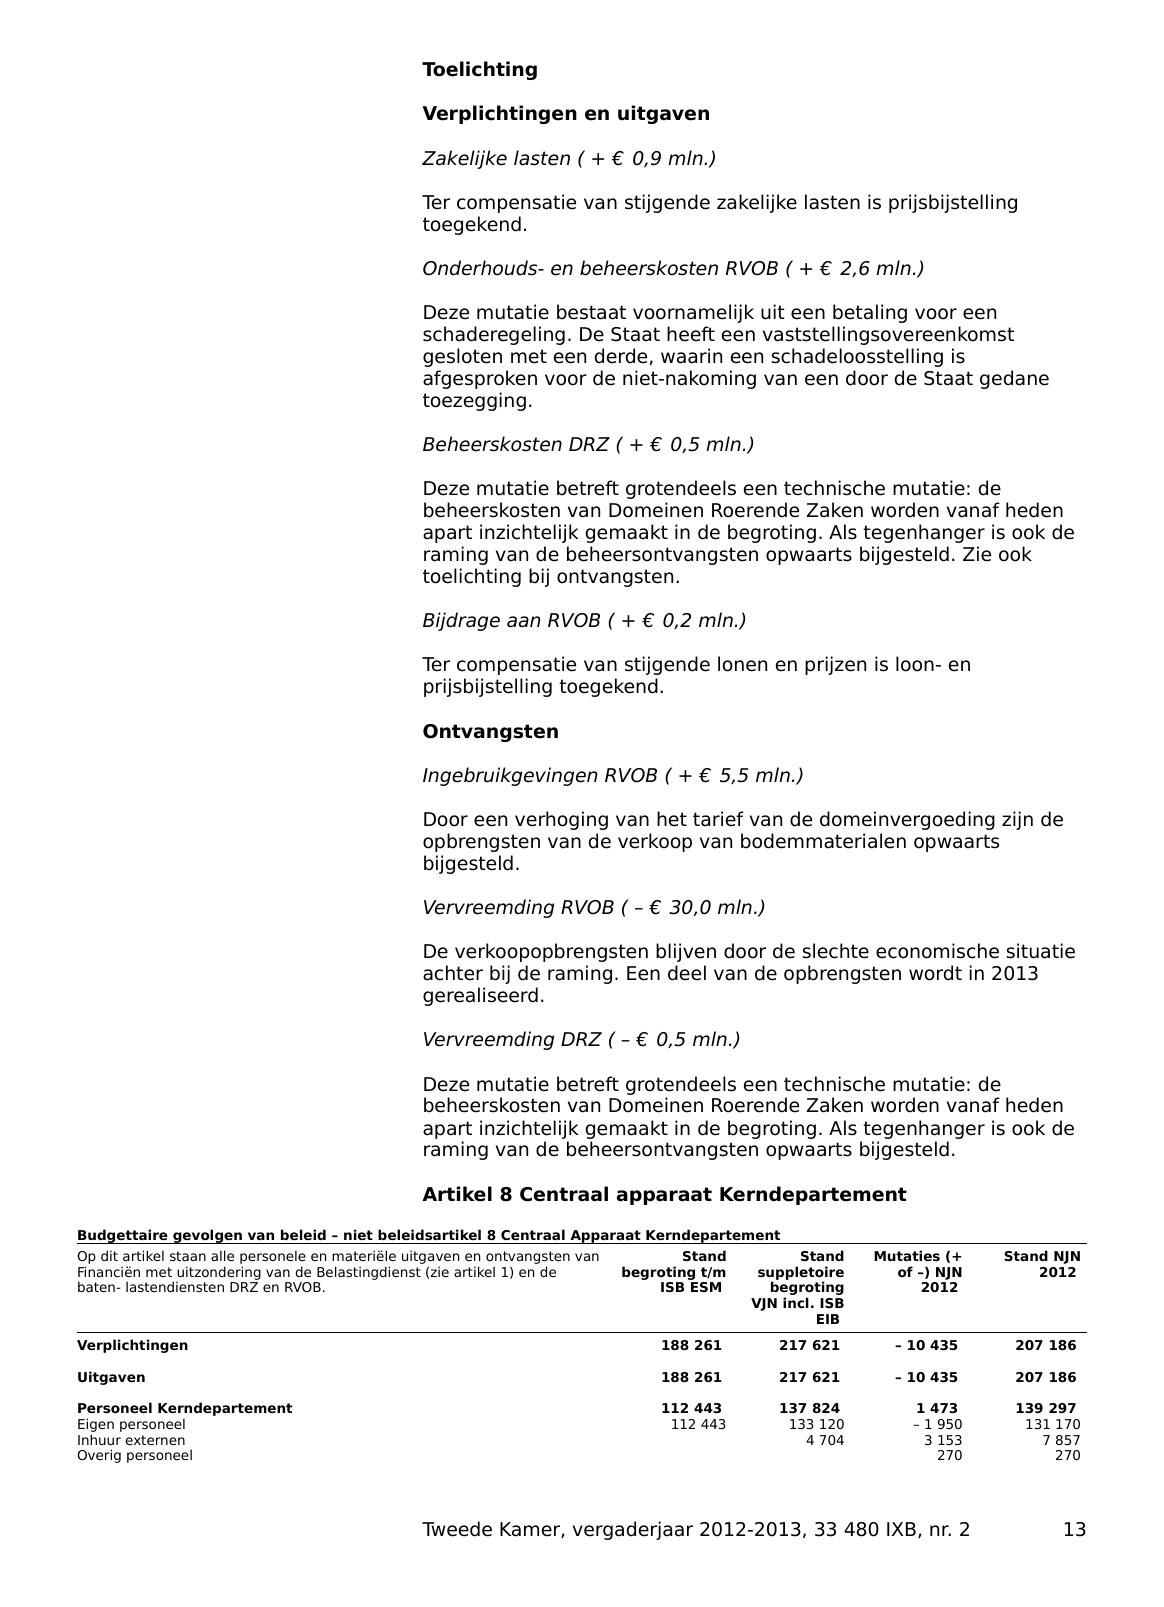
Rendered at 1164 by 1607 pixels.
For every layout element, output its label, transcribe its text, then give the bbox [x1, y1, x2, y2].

subtitle Toelichting [422, 59, 1087, 81]
subtitle Beheerskosten DRZ ( + € 0,5 mln.) [422, 434, 1087, 456]
table_cell – 10 435 [850, 1333, 968, 1354]
table_cell [732, 1448, 850, 1464]
subtitle Vervreemding RVOB ( – € 30,0 mln.) [422, 897, 1087, 919]
table_cell 188 261 [602, 1369, 732, 1385]
table_cell [969, 1385, 1087, 1401]
table_header Budgettaire gevolgen van beleid – niet beleidsartikel 8 Centraal Apparaat Kerndepartement [77, 1228, 1087, 1243]
table_cell Stand NJN 2012 [969, 1244, 1087, 1332]
table_cell Overig personeel [77, 1448, 602, 1464]
table_cell 217 621 [732, 1333, 850, 1354]
table_cell 139 297 [969, 1401, 1087, 1417]
table_cell [602, 1432, 732, 1448]
table_cell Stand begroting t/m ISB ESM [602, 1244, 732, 1332]
table_cell [602, 1385, 732, 1401]
table_cell Inhuur externen [77, 1432, 602, 1448]
text Deze mutatie betreft grotendeels een technische mutatie: de beheerskosten van Domeinen Roerende Zaken worden vanaf heden apart inzichtelijk gemaakt in de begroting. Als tegenhanger is ook de raming van de beheersontvangsten opwaarts bijgesteld. Zie ook toelichting bij ontvangsten. [422, 478, 1087, 588]
table_cell 207 186 [969, 1369, 1087, 1385]
subtitle Ingebruikgevingen RVOB ( + € 5,5 mln.) [422, 765, 1087, 787]
table_cell 133 120 [732, 1417, 850, 1432]
subtitle Verplichtingen en uitgaven [422, 103, 1087, 125]
table_cell Verplichtingen [77, 1333, 602, 1354]
table_cell [969, 1354, 1087, 1369]
table_cell 270 [850, 1448, 968, 1464]
subtitle Onderhouds- en beheerskosten RVOB ( + € 2,6 mln.) [422, 258, 1087, 280]
subtitle Bijdrage aan RVOB ( + € 0,2 mln.) [422, 610, 1087, 632]
table_cell 137 824 [732, 1401, 850, 1417]
subtitle Vervreemding DRZ ( – € 0,5 mln.) [422, 1029, 1087, 1051]
table_cell 270 [969, 1448, 1087, 1464]
table_cell Uitgaven [77, 1369, 602, 1385]
table_cell 112 443 [602, 1401, 732, 1417]
table_cell 1 473 [850, 1401, 968, 1417]
text Ter compensatie van stijgende lonen en prijzen is loon- en prijsbijstelling toegekend. [422, 654, 1087, 698]
table_cell 207 186 [969, 1333, 1087, 1354]
table_cell [77, 1385, 602, 1401]
table_cell [732, 1385, 850, 1401]
text Deze mutatie bestaat voornamelijk uit een betaling voor een schaderegeling. De Staat heeft een vaststellingsovereenkomst gesloten met een derde, waarin een schadeloosstelling is afgesproken voor de niet-nakoming van een door de Staat gedane toezegging. [422, 302, 1087, 412]
subtitle Artikel 8 Centraal apparaat Kerndepartement [422, 1183, 1087, 1206]
table_cell [850, 1385, 968, 1401]
table_cell 3 153 [850, 1432, 968, 1448]
table_cell – 1 950 [850, 1417, 968, 1432]
text De verkoopopbrengsten blijven door de slechte economische situatie achter bij de raming. Een deel van de opbrengsten wordt in 2013 gerealiseerd. [422, 941, 1087, 1007]
table_cell 7 857 [969, 1432, 1087, 1448]
table_cell 4 704 [732, 1432, 850, 1448]
text Ter compensatie van stijgende zakelijke lasten is prijsbijstelling toegekend. [422, 192, 1087, 236]
table_cell – 10 435 [850, 1369, 968, 1385]
subtitle Zakelijke lasten ( + € 0,9 mln.) [422, 147, 1087, 169]
table_cell 112 443 [602, 1417, 732, 1432]
text Door een verhoging van het tarief van de domeinvergoeding zijn de opbrengsten van de verkoop van bodemmaterialen opwaarts bijgesteld. [422, 809, 1087, 875]
subtitle Ontvangsten [422, 721, 1087, 742]
table_cell [602, 1354, 732, 1369]
table_cell Personeel Kerndepartement [77, 1401, 602, 1417]
table_cell [732, 1354, 850, 1369]
table_cell [602, 1448, 732, 1464]
table_cell Op dit artikel staan alle personele en materiële uitgaven en ontvangsten van Financiën met uitzondering van de Belastingdienst (zie artikel 1) en de baten- lastendiensten DRZ en RVOB. [77, 1244, 602, 1332]
text Deze mutatie betreft grotendeels een technische mutatie: de beheerskosten van Domeinen Roerende Zaken worden vanaf heden apart inzichtelijk gemaakt in de begroting. Als tegenhanger is ook de raming van de beheersontvangsten opwaarts bijgesteld. [422, 1073, 1087, 1161]
table_cell 188 261 [602, 1333, 732, 1354]
table_cell [77, 1354, 602, 1369]
table_cell 131 170 [969, 1417, 1087, 1432]
table_cell 217 621 [732, 1369, 850, 1385]
table_cell [850, 1354, 968, 1369]
table_cell Stand suppletoire begroting VJN incl. ISB EIB [732, 1244, 850, 1332]
table_cell Eigen personeel [77, 1417, 602, 1432]
table_cell Mutaties (+ of –) NJN 2012 [850, 1244, 968, 1332]
